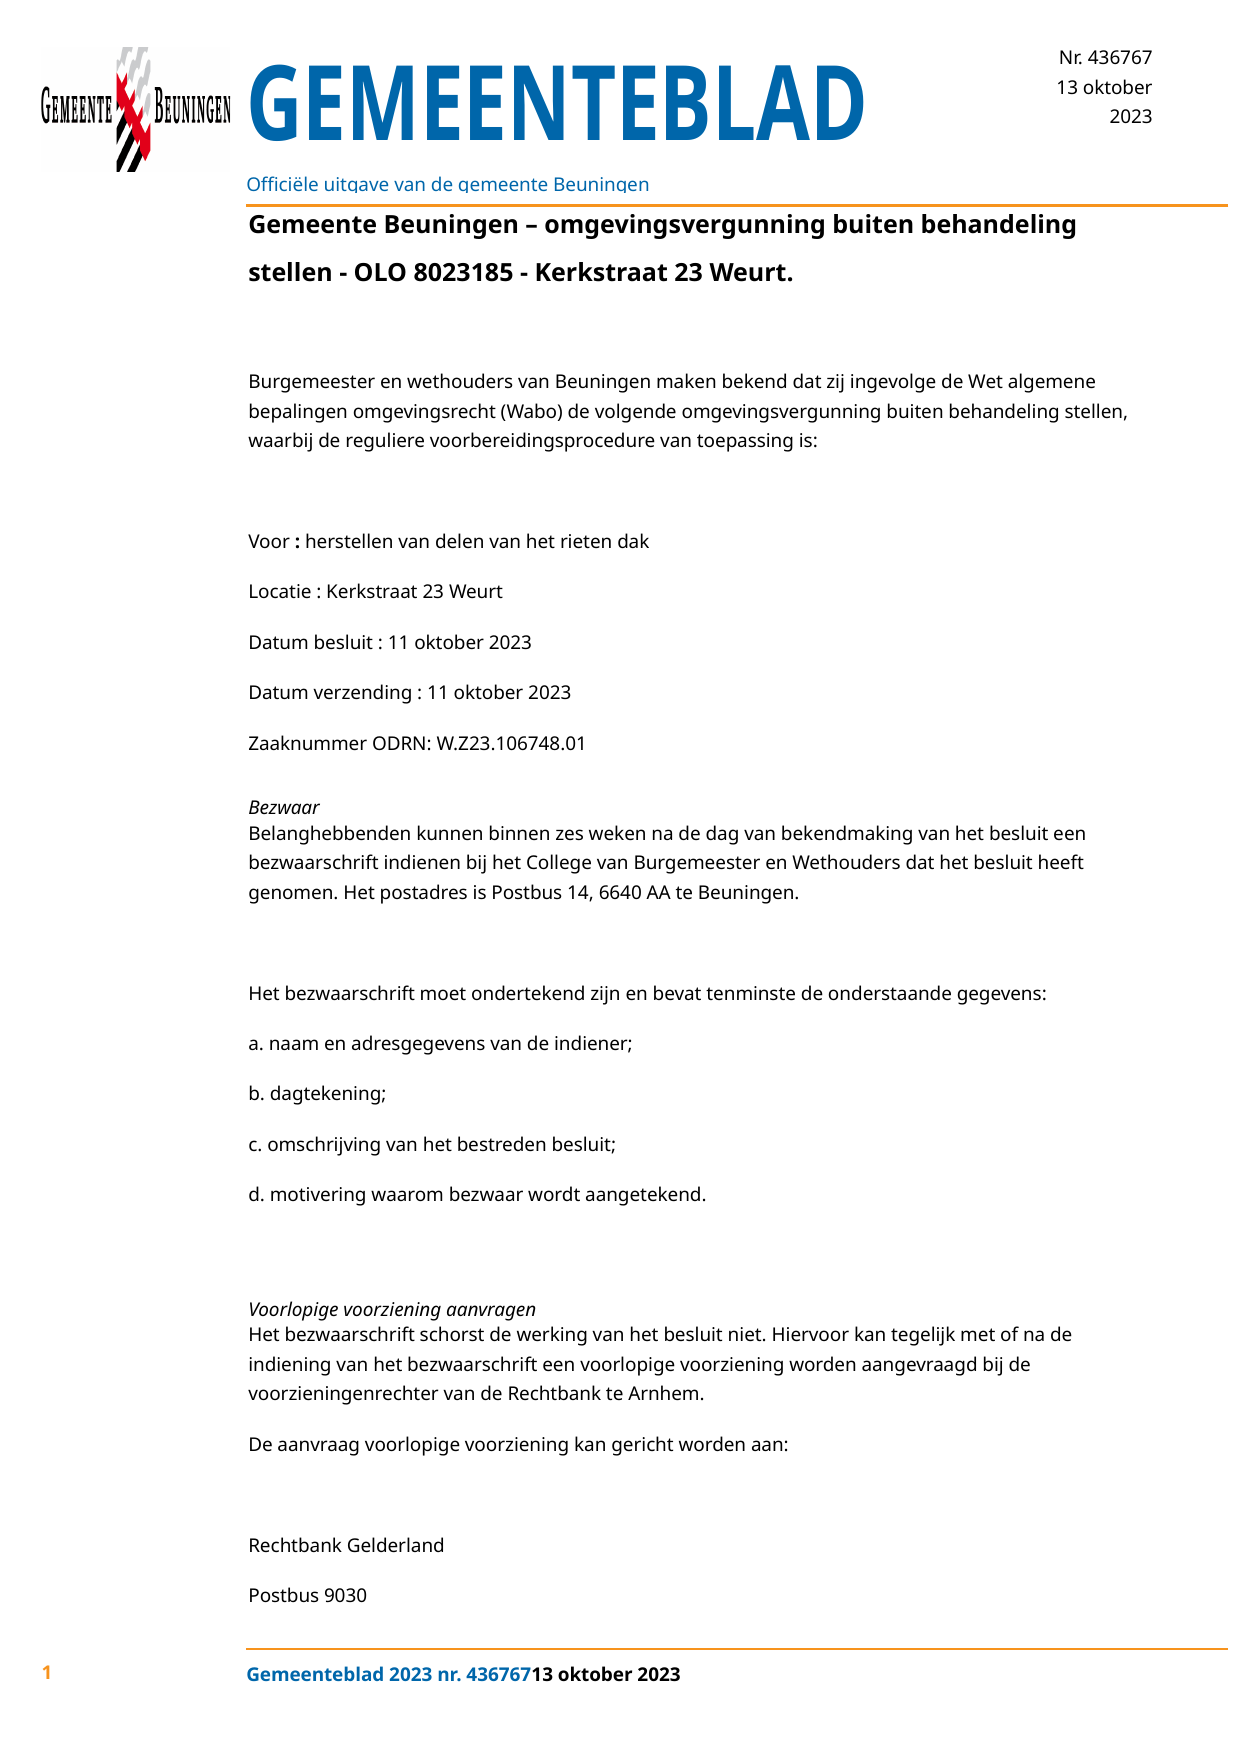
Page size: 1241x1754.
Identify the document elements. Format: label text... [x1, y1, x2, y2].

text Locatie : Kerkstraat 23 Weurt [248, 579, 1152, 604]
text Belanghebbenden kunnen binnen zes weken na de dag van bekendmaking van het besluit een bezwaarschrift indienen bij het College van Burgemeester en Wethouders dat het besluit heeft genomen. Het postadres is Postbus 14, 6640 AA te Beuningen. [248, 820, 1152, 904]
text Burgemeester en wethouders van Beuningen maken bekend dat zij ingevolge de Wet algemene bepalingen omgevingsrecht (Wabo) de volgende omgevingsvergunning buiten behandeling stellen, waarbij de reguliere voorbereidingsprocedure van toepassing is: [248, 368, 1152, 453]
text Datum besluit : 11 oktober 2023 [248, 629, 1152, 655]
text Voorlopige voorziening aanvragen [248, 1296, 1152, 1321]
text Zaaknummer ODRN: W.Z23.106748.01 [248, 730, 1152, 756]
text Rechtbank Gelderland [248, 1532, 1152, 1558]
text b. dagtekening; [248, 1081, 1152, 1106]
text De aanvraag voorlopige voorziening kan gericht worden aan: [248, 1431, 1152, 1457]
text Voor : herstellen van delen van het rieten dak [248, 528, 1152, 554]
text Het bezwaarschrift moet ondertekend zijn en bevat tenminste de onderstaande gegevens: [248, 980, 1152, 1005]
text Bezwaar [248, 794, 1152, 820]
text d. motivering waarom bezwaar wordt aangetekend. [248, 1181, 1152, 1207]
text Postbus 9030 [248, 1582, 1152, 1608]
text Het bezwaarschrift schorst de werking van het besluit niet. Hiervoor kan tegelijk met of na de indiening van het bezwaarschrift een voorlopige voorziening worden aangevraagd bij de voorzieningenrechter van de Rechtbank te Arnhem. [248, 1321, 1152, 1406]
text a. naam en adresgegevens van de indiener; [248, 1030, 1152, 1056]
text Gemeente Beuningen – omgevingsvergunning buiten behandeling stellen - OLO 8023185 - Kerkstraat 23 Weurt. [248, 207, 1152, 288]
text c. omschrijving van het bestreden besluit; [248, 1131, 1152, 1157]
picture [41, 47, 231, 172]
text Datum verzending : 11 oktober 2023 [248, 679, 1152, 705]
